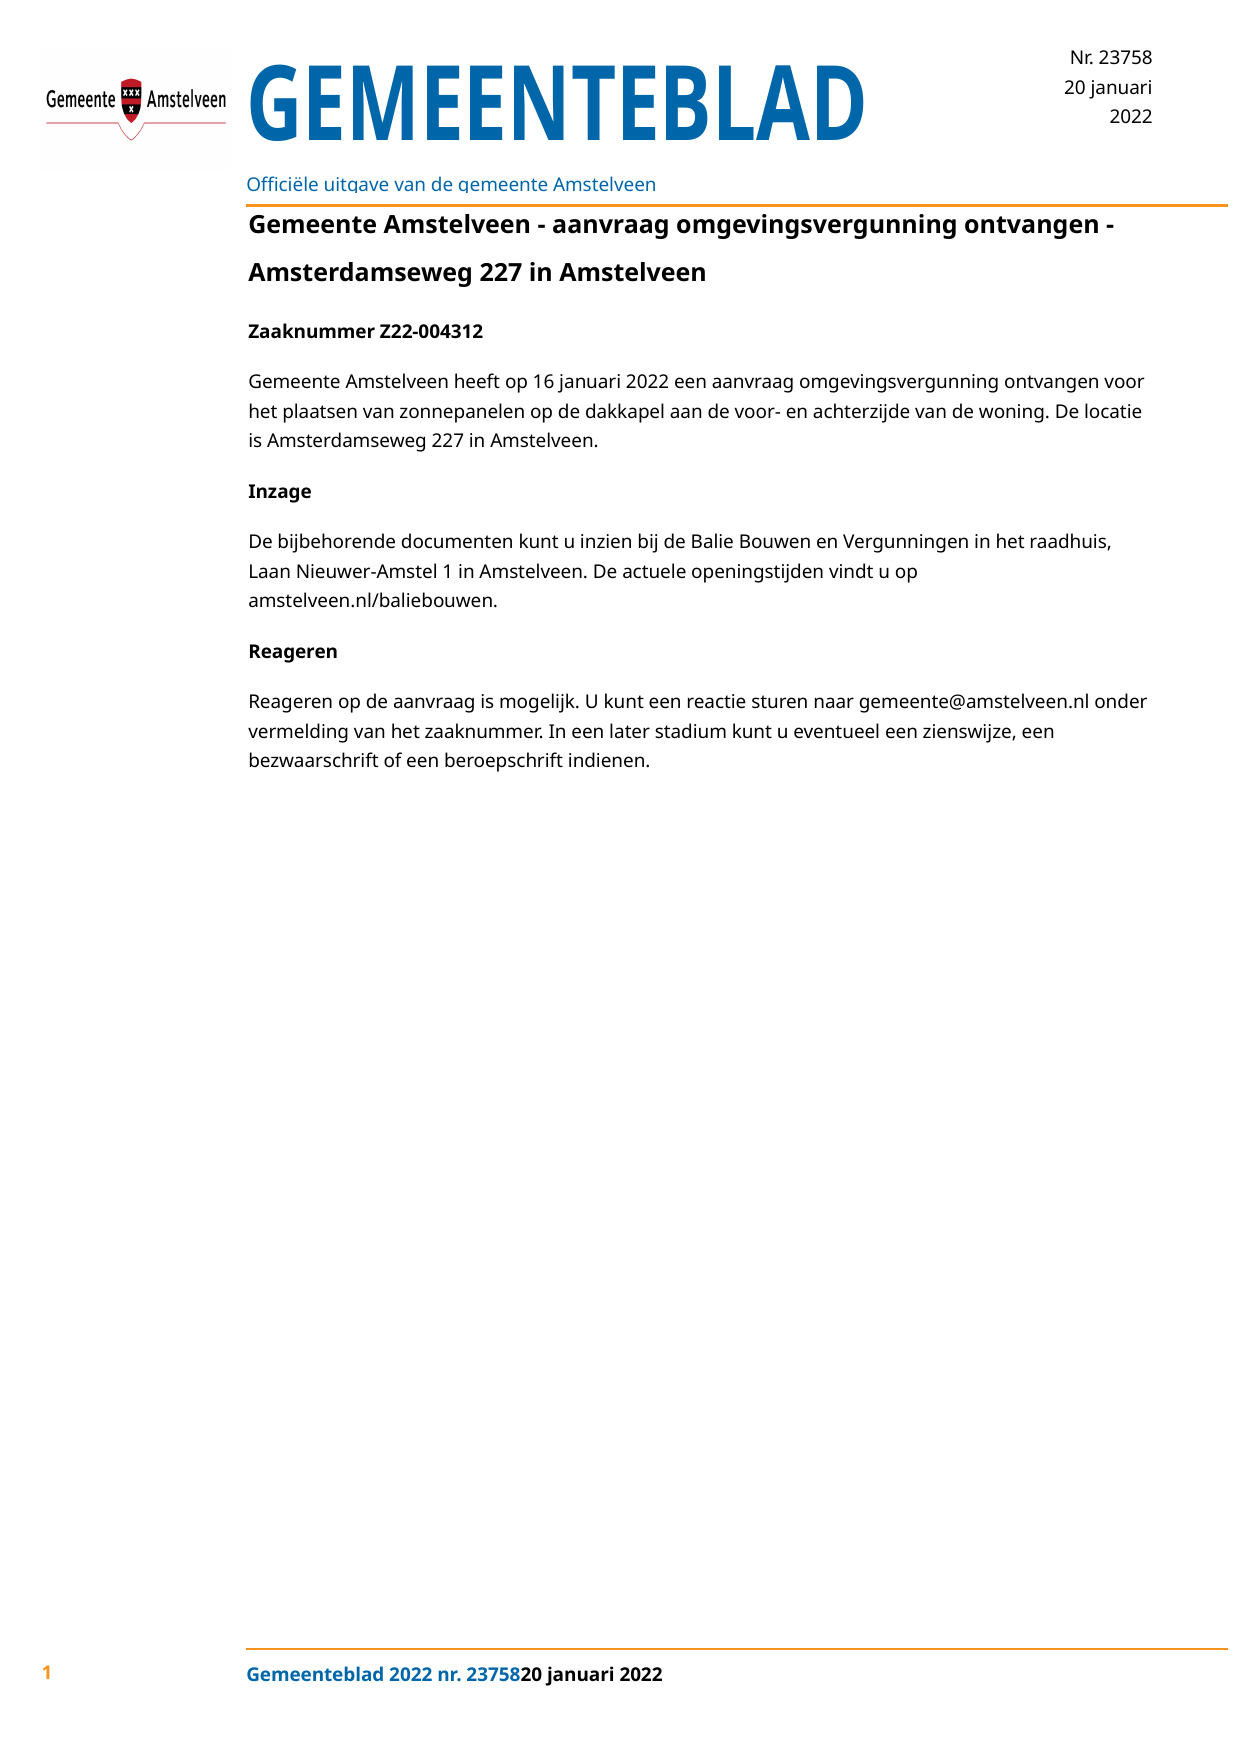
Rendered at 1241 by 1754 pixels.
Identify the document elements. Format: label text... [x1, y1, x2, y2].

text De bijbehorende documenten kunt u inzien bij de Balie Bouwen en Vergunningen in het raadhuis, Laan Nieuwer-Amstel 1 in Amstelveen. De actuele openingstijden vindt u op amstelveen.nl/baliebouwen. [248, 528, 1152, 613]
text Gemeente Amstelveen heeft op 16 januari 2022 een aanvraag omgevingsvergunning ontvangen voor het plaatsen van zonnepanelen op de dakkapel aan de voor- en achterzijde van de woning. De locatie is Amsterdamseweg 227 in Amstelveen. [248, 368, 1152, 453]
text Reageren op de aanvraag is mogelijk. U kunt een reactie sturen naar gemeente@amstelveen.nl onder vermelding van het zaaknummer. In een later stadium kunt u eventueel een zienswijze, een bezwaarschrift of een beroepschrift indienen. [248, 688, 1152, 773]
text Zaaknummer Z22-004312 [248, 318, 1152, 344]
text Reageren [248, 638, 1152, 664]
text Inzage [248, 478, 1152, 504]
picture [41, 47, 231, 172]
text Gemeente Amstelveen - aanvraag omgevingsvergunning ontvangen - Amsterdamseweg 227 in Amstelveen [248, 207, 1152, 288]
